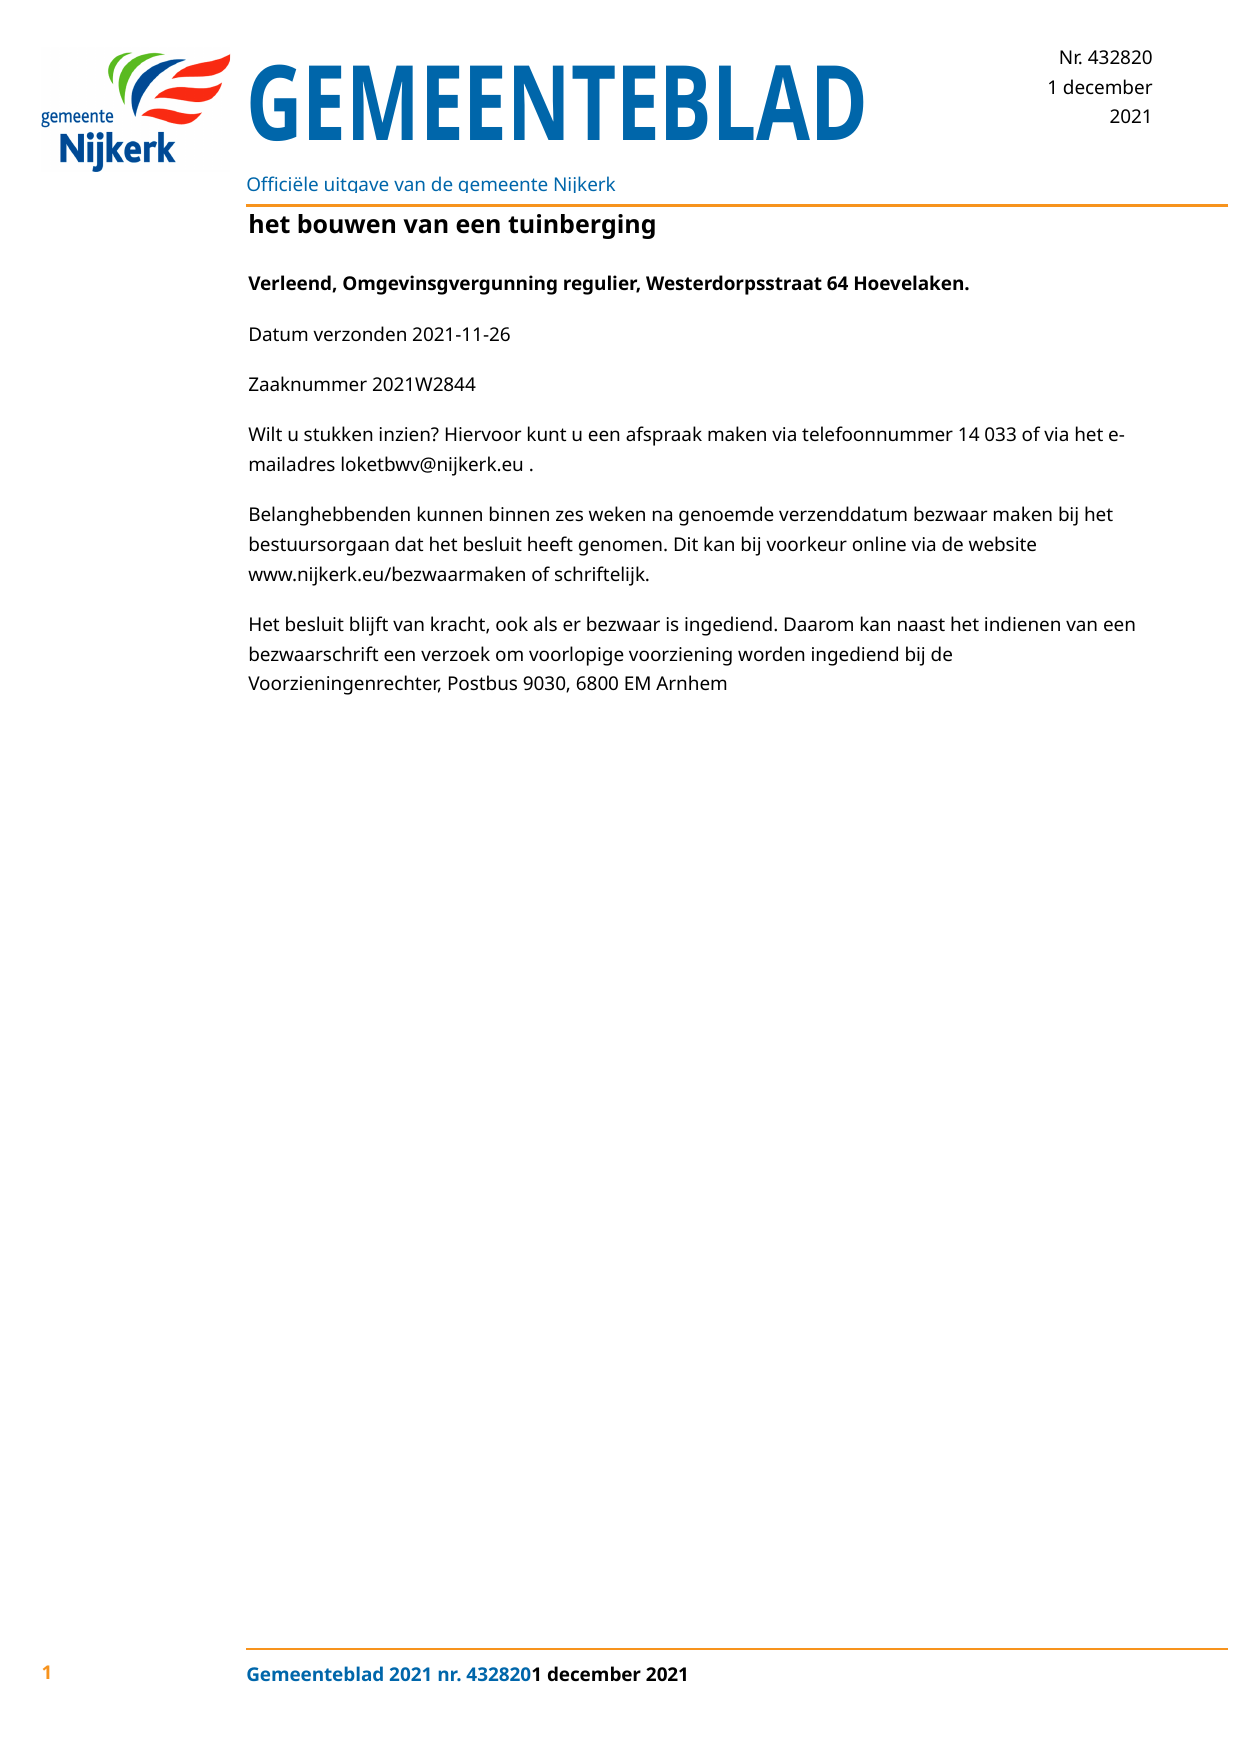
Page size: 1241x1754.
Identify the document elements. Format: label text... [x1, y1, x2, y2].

text Datum verzonden 2021-11-26 [248, 321, 1152, 346]
text het bouwen van een tuinberging [248, 207, 1152, 241]
text Zaaknummer 2021W2844 [248, 371, 1152, 397]
text Het besluit blijft van kracht, ook als er bezwaar is ingediend. Daarom kan naast het indienen van een bezwaarschrift een verzoek om voorlopige voorziening worden ingediend bij de Voorzieningenrechter, Postbus 9030, 6800 EM Arnhem [248, 611, 1152, 696]
text Verleend, Omgevinsgvergunning regulier, Westerdorpsstraat 64 Hoevelaken. [248, 270, 1152, 296]
text Belanghebbenden kunnen binnen zes weken na genoemde verzenddatum bezwaar maken bij het bestuursorgaan dat het besluit heeft genomen. Dit kan bij voorkeur online via de website www.nijkerk.eu/bezwaarmaken of schriftelijk. [248, 502, 1152, 586]
text Wilt u stukken inzien? Hiervoor kunt u een afspraak maken via telefoonnummer 14 033 of via het e-mailadres loketbwv@nijkerk.eu . [248, 422, 1152, 477]
picture [41, 47, 231, 172]
